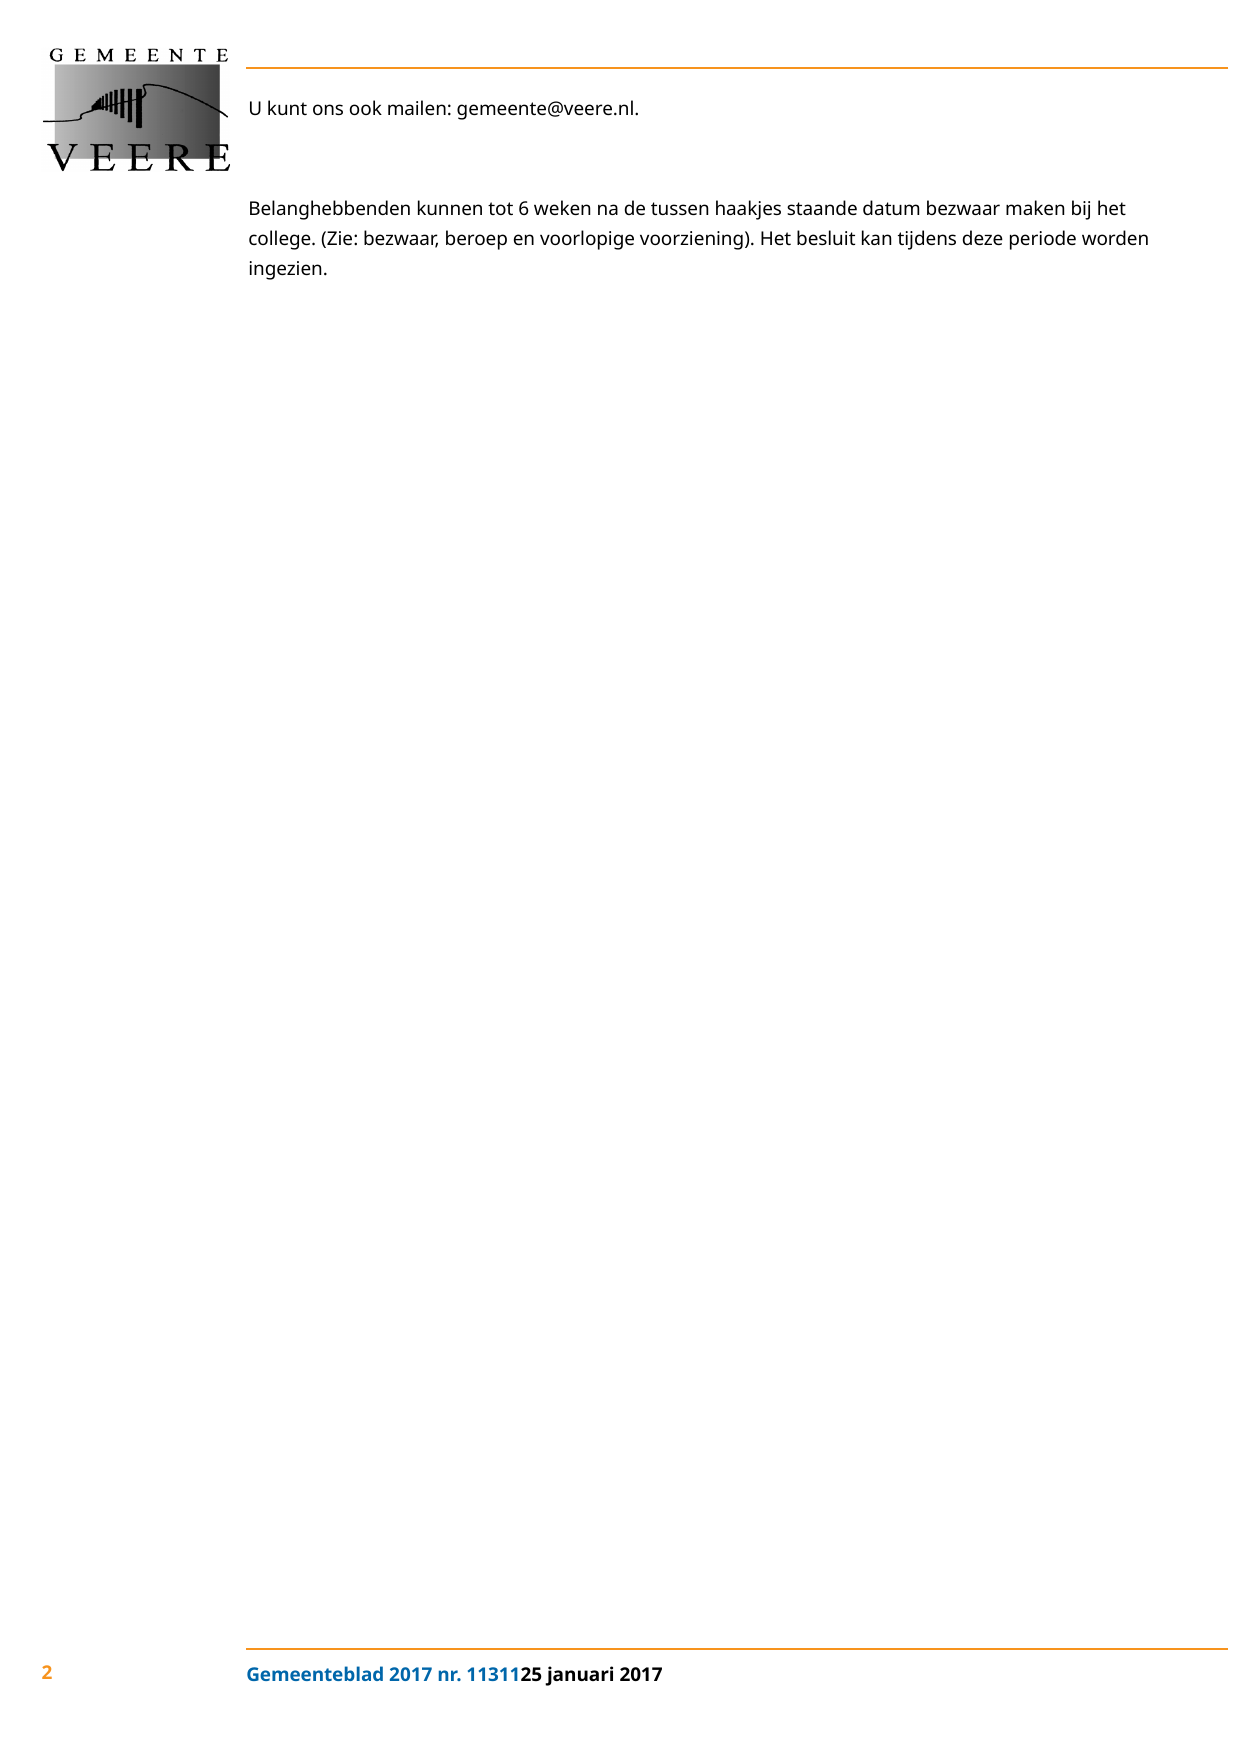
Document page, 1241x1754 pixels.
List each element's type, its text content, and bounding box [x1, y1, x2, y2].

text U kunt ons ook mailen: gemeente@veere.nl. [248, 95, 1152, 121]
picture [41, 47, 231, 172]
text Belanghebbenden kunnen tot 6 weken na de tussen haakjes staande datum bezwaar maken bij het college. (Zie: bezwaar, beroep en voorlopige voorziening). Het besluit kan tijdens deze periode worden ingezien. [248, 196, 1152, 281]
